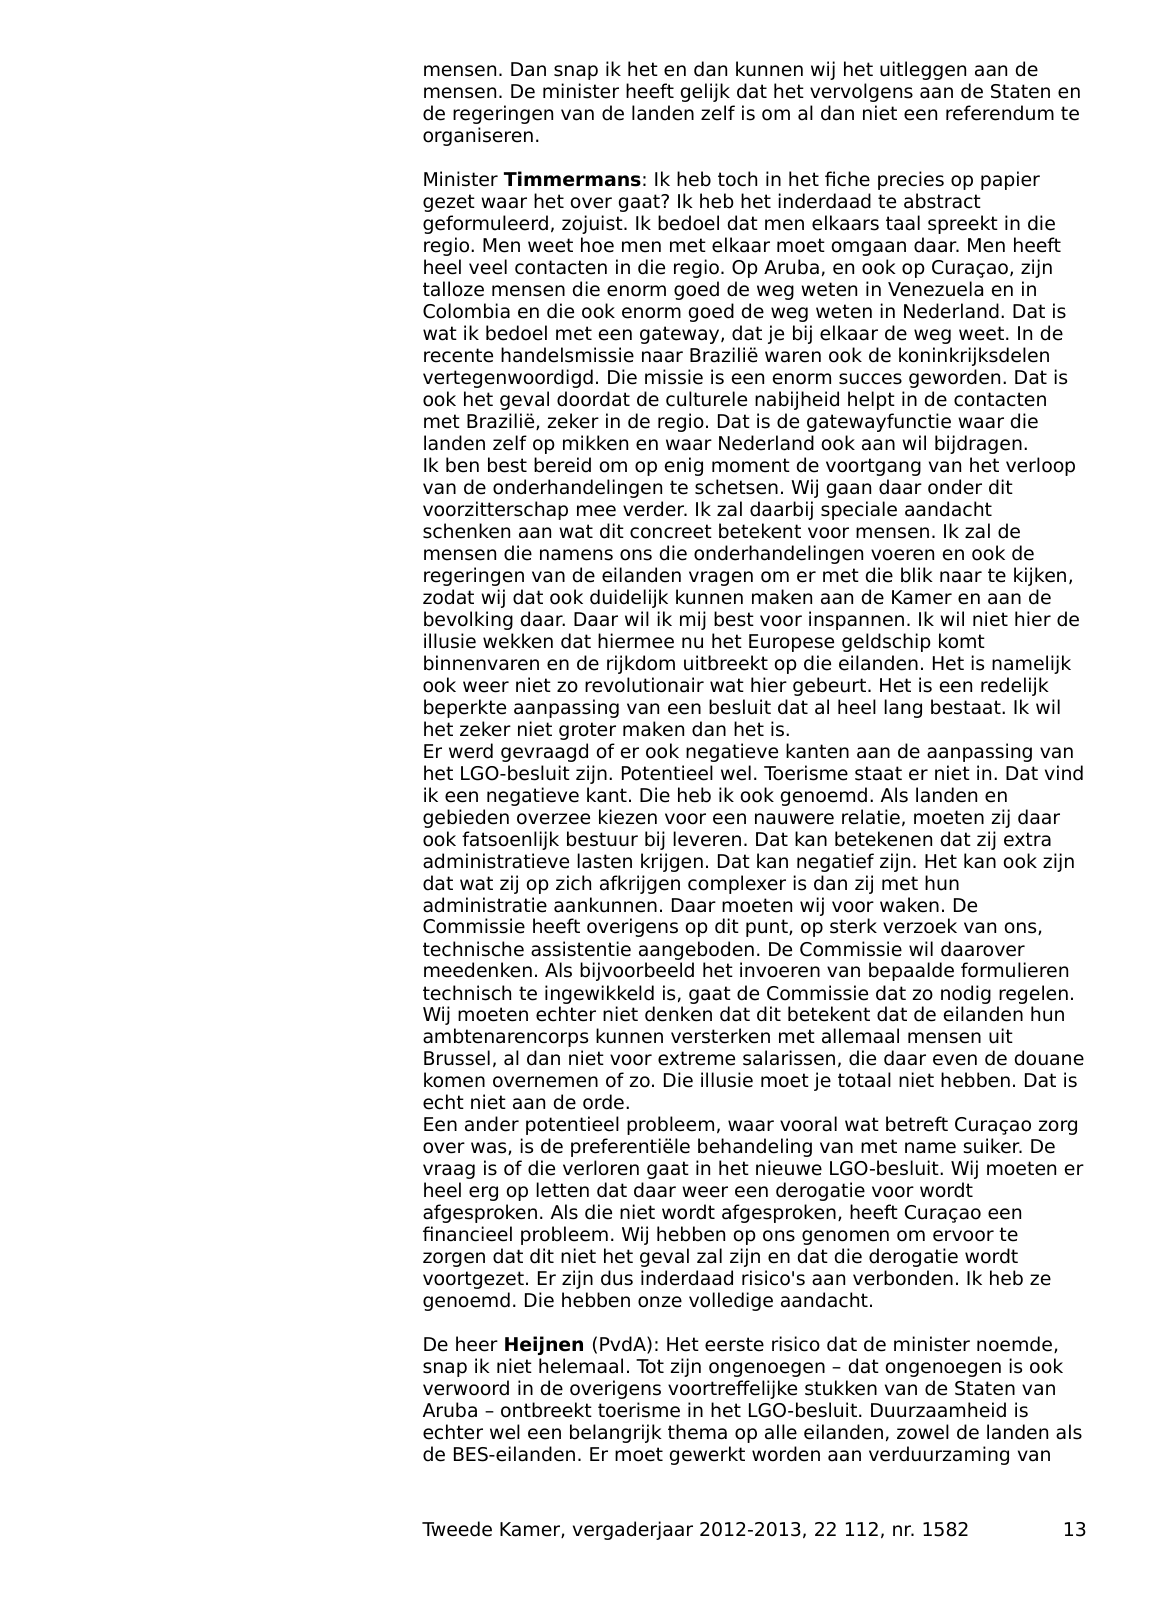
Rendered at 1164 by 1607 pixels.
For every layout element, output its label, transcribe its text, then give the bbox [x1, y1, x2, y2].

text Ik ben best bereid om op enig moment de voortgang van het verloop van de onderhandelingen te schetsen. Wij gaan daar onder dit voorzitterschap mee verder. Ik zal daarbij speciale aandacht schenken aan wat dit concreet betekent voor mensen. Ik zal de mensen die namens ons die onderhandelingen voeren en ook de regeringen van de eilanden vragen om er met die blik naar te kijken, zodat wij dat ook duidelijk kunnen maken aan de Kamer en aan de bevolking daar. Daar wil ik mij best voor inspannen. Ik wil niet hier de illusie wekken dat hiermee nu het Europese geldschip komt binnenvaren en de rijkdom uitbreekt op die eilanden. Het is namelijk ook weer niet zo revolutionair wat hier gebeurt. Het is een redelijk beperkte aanpassing van een besluit dat al heel lang bestaat. Ik wil het zeker niet groter maken dan het is. [422, 455, 1087, 741]
text Een ander potentieel probleem, waar vooral wat betreft Curaçao zorg over was, is de preferentiële behandeling van met name suiker. De vraag is of die verloren gaat in het nieuwe LGO-besluit. Wij moeten er heel erg op letten dat daar weer een derogatie voor wordt afgesproken. Als die niet wordt afgesproken, heeft Curaçao een financieel probleem. Wij hebben op ons genomen om ervoor te zorgen dat dit niet het geval zal zijn en dat die derogatie wordt voortgezet. Er zijn dus inderdaad risico's aan verbonden. Ik heb ze genoemd. Die hebben onze volledige aandacht. [422, 1114, 1087, 1312]
text Er werd gevraagd of er ook negatieve kanten aan de aanpassing van het LGO-besluit zijn. Potentieel wel. Toerisme staat er niet in. Dat vind ik een negatieve kant. Die heb ik ook genoemd. Als landen en gebieden overzee kiezen voor een nauwere relatie, moeten zij daar ook fatsoenlijk bestuur bij leveren. Dat kan betekenen dat zij extra administratieve lasten krijgen. Dat kan negatief zijn. Het kan ook zijn dat wat zij op zich afkrijgen complexer is dan zij met hun administratie aankunnen. Daar moeten wij voor waken. De Commissie heeft overigens op dit punt, op sterk verzoek van ons, technische assistentie aangeboden. De Commissie wil daarover meedenken. Als bijvoorbeeld het invoeren van bepaalde formulieren technisch te ingewikkeld is, gaat de Commissie dat zo nodig regelen. Wij moeten echter niet denken dat dit betekent dat de eilanden hun ambtenarencorps kunnen versterken met allemaal mensen uit Brussel, al dan niet voor extreme salarissen, die daar even de douane komen overnemen of zo. Die illusie moet je totaal niet hebben. Dat is echt niet aan de orde. [422, 741, 1087, 1114]
text mensen. Dan snap ik het en dan kunnen wij het uitleggen aan de mensen. De minister heeft gelijk dat het vervolgens aan de Staten en de regeringen van de landen zelf is om al dan niet een referendum te organiseren. [422, 59, 1087, 147]
text Minister Timmermans: Ik heb toch in het fiche precies op papier gezet waar het over gaat? Ik heb het inderdaad te abstract geformuleerd, zojuist. Ik bedoel dat men elkaars taal spreekt in die regio. Men weet hoe men met elkaar moet omgaan daar. Men heeft heel veel contacten in die regio. Op Aruba, en ook op Curaçao, zijn talloze mensen die enorm goed de weg weten in Venezuela en in Colombia en die ook enorm goed de weg weten in Nederland. Dat is wat ik bedoel met een gateway, dat je bij elkaar de weg weet. In de recente handelsmissie naar Brazilië waren ook de koninkrijksdelen vertegenwoordigd. Die missie is een enorm succes geworden. Dat is ook het geval doordat de culturele nabijheid helpt in de contacten met Brazilië, zeker in de regio. Dat is de gatewayfunctie waar die landen zelf op mikken en waar Nederland ook aan wil bijdragen. [422, 169, 1087, 455]
text De heer Heijnen (PvdA): Het eerste risico dat de minister noemde, snap ik niet helemaal. Tot zijn ongenoegen – dat ongenoegen is ook verwoord in de overigens voortreffelijke stukken van de Staten van Aruba – ontbreekt toerisme in het LGO-besluit. Duurzaamheid is echter wel een belangrijk thema op alle eilanden, zowel de landen als de BES-eilanden. Er moet gewerkt worden aan verduurzaming van [422, 1334, 1087, 1466]
